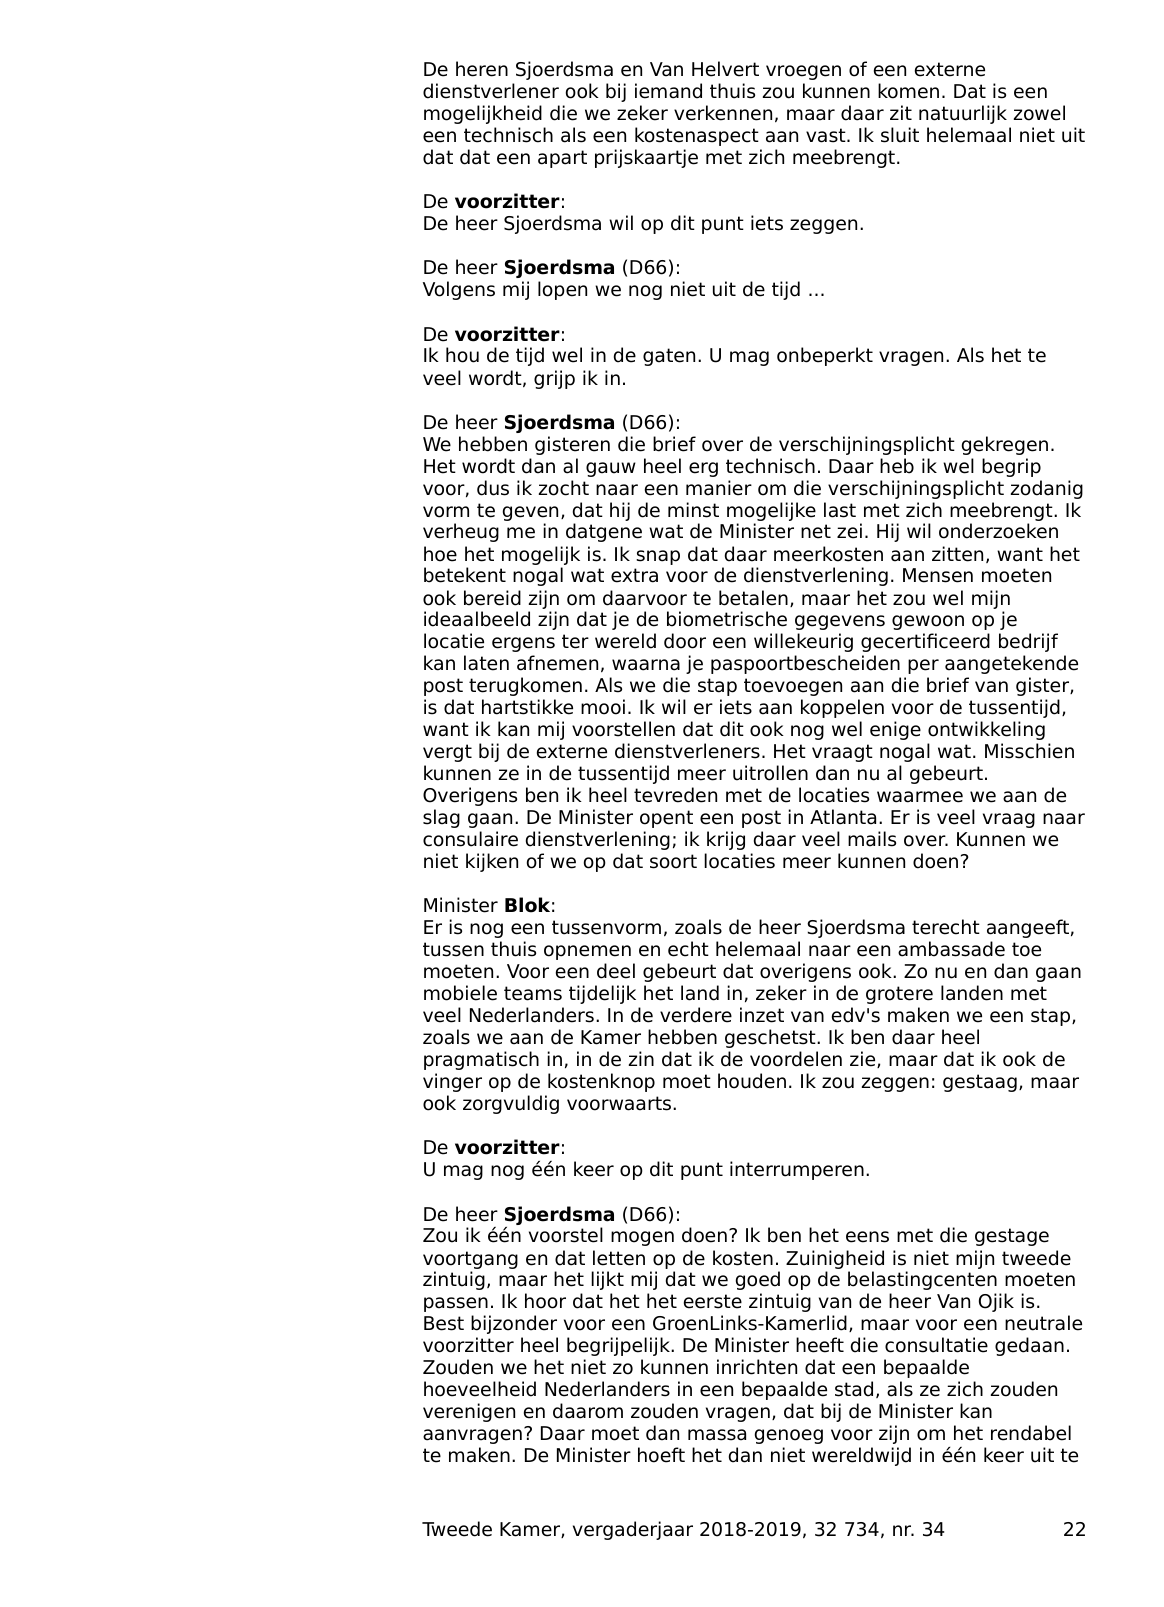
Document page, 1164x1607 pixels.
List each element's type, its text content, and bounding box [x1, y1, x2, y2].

text De heer Sjoerdsma (D66): [422, 412, 1087, 433]
text Volgens mij lopen we nog niet uit de tijd ... [422, 279, 1087, 301]
text De heer Sjoerdsma wil op dit punt iets zeggen. [422, 213, 1087, 235]
text De voorzitter: [422, 191, 1087, 213]
text De voorzitter: [422, 1137, 1087, 1159]
text De heren Sjoerdsma en Van Helvert vroegen of een externe dienstverlener ook bij iemand thuis zou kunnen komen. Dat is een mogelijkheid die we zeker verkennen, maar daar zit natuurlijk zowel een technisch als een kostenaspect aan vast. Ik sluit helemaal niet uit dat dat een apart prijskaartje met zich meebrengt. [422, 59, 1087, 169]
text Zou ik één voorstel mogen doen? Ik ben het eens met die gestage voortgang en dat letten op de kosten. Zuinigheid is niet mijn tweede zintuig, maar het lijkt mij dat we goed op de belastingcenten moeten passen. Ik hoor dat het het eerste zintuig van de heer Van Ojik is. Best bijzonder voor een GroenLinks-Kamerlid, maar voor een neutrale voorzitter heel begrijpelijk. De Minister heeft die consultatie gedaan. Zouden we het niet zo kunnen inrichten dat een bepaalde hoeveelheid Nederlanders in een bepaalde stad, als ze zich zouden verenigen en daarom zouden vragen, dat bij de Minister kan aanvragen? Daar moet dan massa genoeg voor zijn om het rendabel te maken. De Minister hoeft het dan niet wereldwijd in één keer uit te [422, 1225, 1087, 1467]
text We hebben gisteren die brief over de verschijningsplicht gekregen. Het wordt dan al gauw heel erg technisch. Daar heb ik wel begrip voor, dus ik zocht naar een manier om die verschijningsplicht zodanig vorm te geven, dat hij de minst mogelijke last met zich meebrengt. Ik verheug me in datgene wat de Minister net zei. Hij wil onderzoeken hoe het mogelijk is. Ik snap dat daar meerkosten aan zitten, want het betekent nogal wat extra voor de dienstverlening. Mensen moeten ook bereid zijn om daarvoor te betalen, maar het zou wel mijn ideaalbeeld zijn dat je de biometrische gegevens gewoon op je locatie ergens ter wereld door een willekeurig gecertificeerd bedrijf kan laten afnemen, waarna je paspoortbescheiden per aangetekende post terugkomen. Als we die stap toevoegen aan die brief van gister, is dat hartstikke mooi. Ik wil er iets aan koppelen voor de tussentijd, want ik kan mij voorstellen dat dit ook nog wel enige ontwikkeling vergt bij de externe dienstverleners. Het vraagt nogal wat. Misschien kunnen ze in de tussentijd meer uitrollen dan nu al gebeurt. Overigens ben ik heel tevreden met de locaties waarmee we aan de slag gaan. De Minister opent een post in Atlanta. Er is veel vraag naar consulaire dienstverlening; ik krijg daar veel mails over. Kunnen we niet kijken of we op dat soort locaties meer kunnen doen? [422, 433, 1087, 873]
text De voorzitter: [422, 323, 1087, 345]
text Er is nog een tussenvorm, zoals de heer Sjoerdsma terecht aangeeft, tussen thuis opnemen en echt helemaal naar een ambassade toe moeten. Voor een deel gebeurt dat overigens ook. Zo nu en dan gaan mobiele teams tijdelijk het land in, zeker in de grotere landen met veel Nederlanders. In de verdere inzet van edv's maken we een stap, zoals we aan de Kamer hebben geschetst. Ik ben daar heel pragmatisch in, in de zin dat ik de voordelen zie, maar dat ik ook de vinger op de kostenknop moet houden. Ik zou zeggen: gestaag, maar ook zorgvuldig voorwaarts. [422, 917, 1087, 1115]
text De heer Sjoerdsma (D66): [422, 1203, 1087, 1225]
text De heer Sjoerdsma (D66): [422, 257, 1087, 279]
text U mag nog één keer op dit punt interrumperen. [422, 1159, 1087, 1181]
text Minister Blok: [422, 895, 1087, 917]
text Ik hou de tijd wel in de gaten. U mag onbeperkt vragen. Als het te veel wordt, grijp ik in. [422, 345, 1087, 389]
